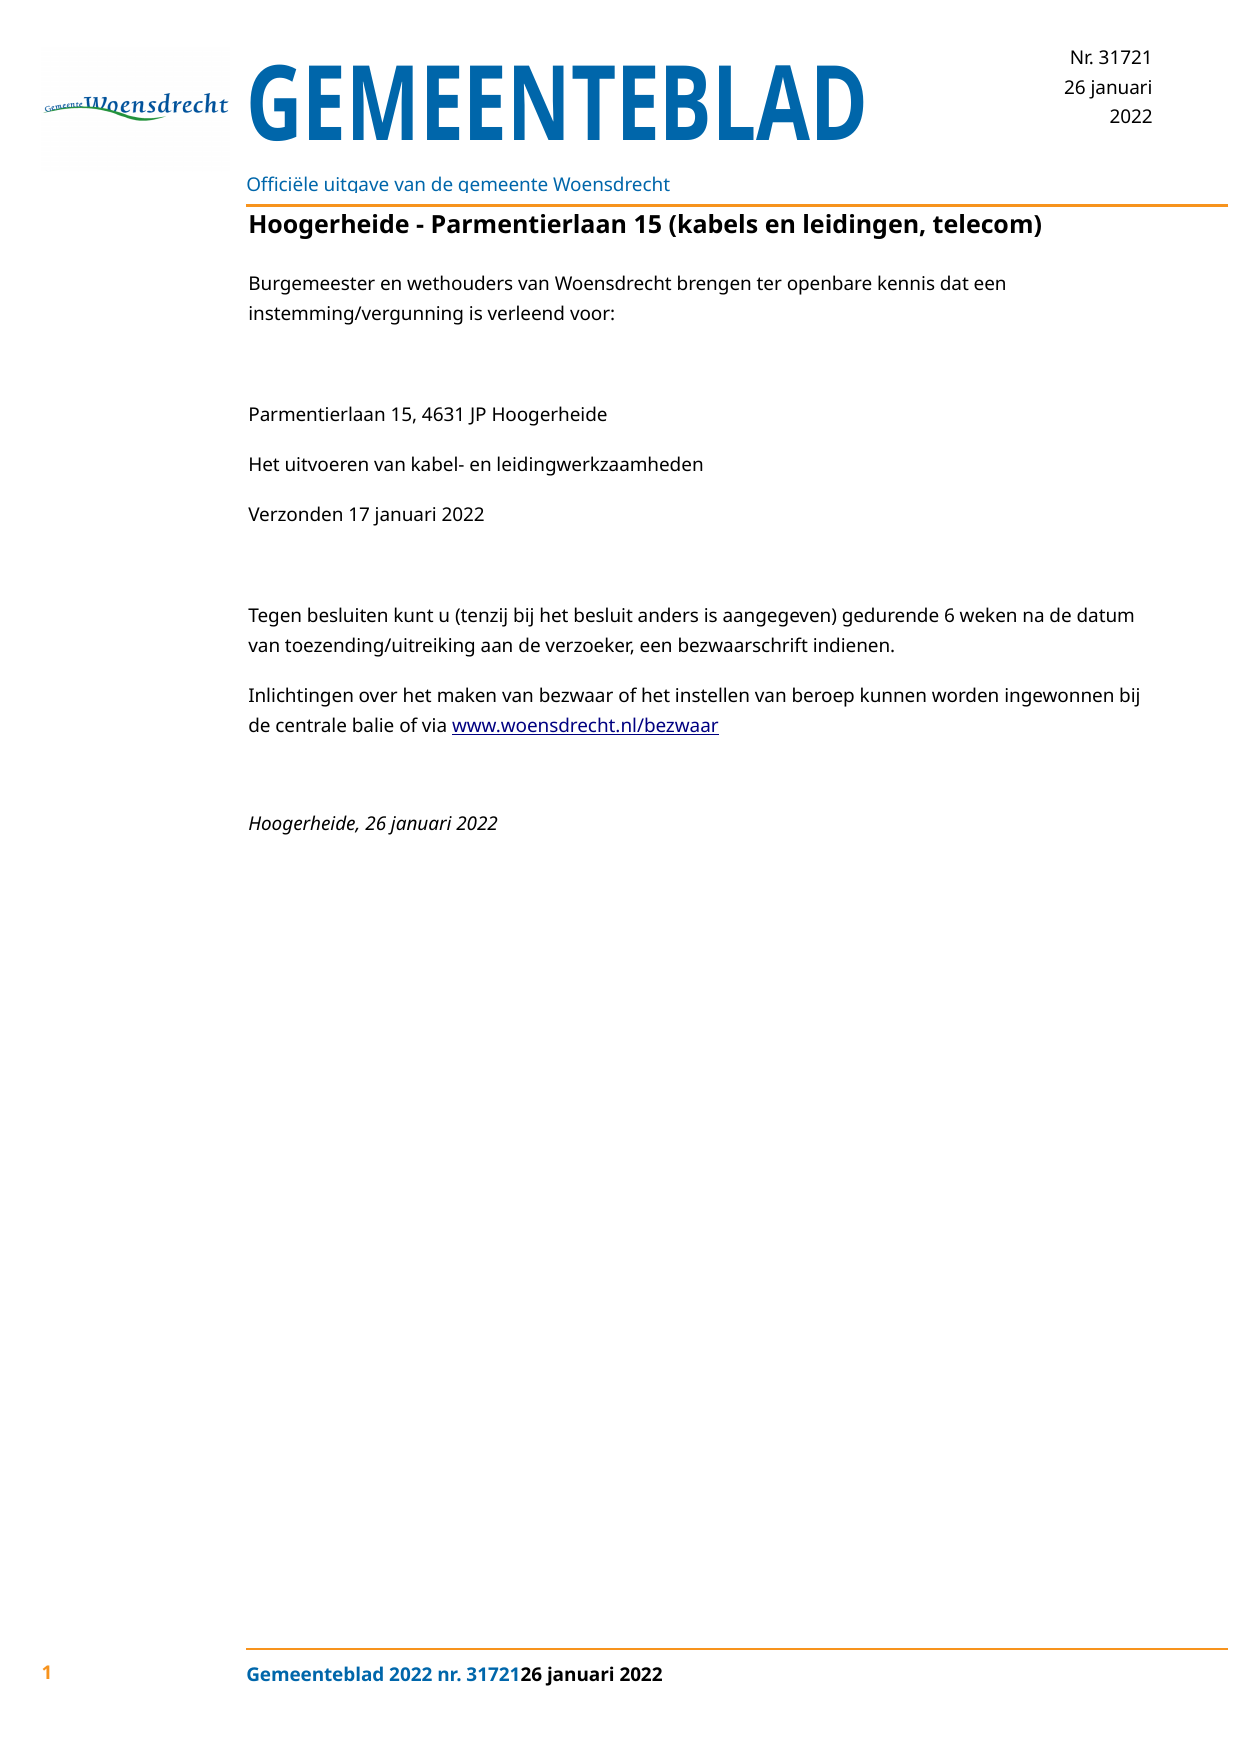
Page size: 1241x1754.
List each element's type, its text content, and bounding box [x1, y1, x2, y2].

text Het uitvoeren van kabel- en leidingwerkzaamheden [248, 451, 1152, 477]
text Parmentierlaan 15, 4631 JP Hoogerheide [248, 401, 1152, 426]
text Hoogerheide - Parmentierlaan 15 (kabels en leidingen, telecom) [248, 207, 1152, 241]
picture [41, 47, 231, 172]
text Hoogerheide, 26 januari 2022 [248, 810, 1152, 836]
text Verzonden 17 januari 2022 [248, 502, 1152, 527]
text Burgemeester en wethouders van Woensdrecht brengen ter openbare kennis dat een instemming/vergunning is verleend voor: [248, 270, 1152, 326]
text Tegen besluiten kunt u (tenzij bij het besluit anders is aangegeven) gedurende 6 weken na de datum van toezending/uitreiking aan de verzoeker, een bezwaarschrift indienen. [248, 602, 1152, 658]
text Inlichtingen over het maken van bezwaar of het instellen van beroep kunnen worden ingewonnen bij de centrale balie of via www.woensdrecht.nl/bezwaar [248, 682, 1152, 738]
